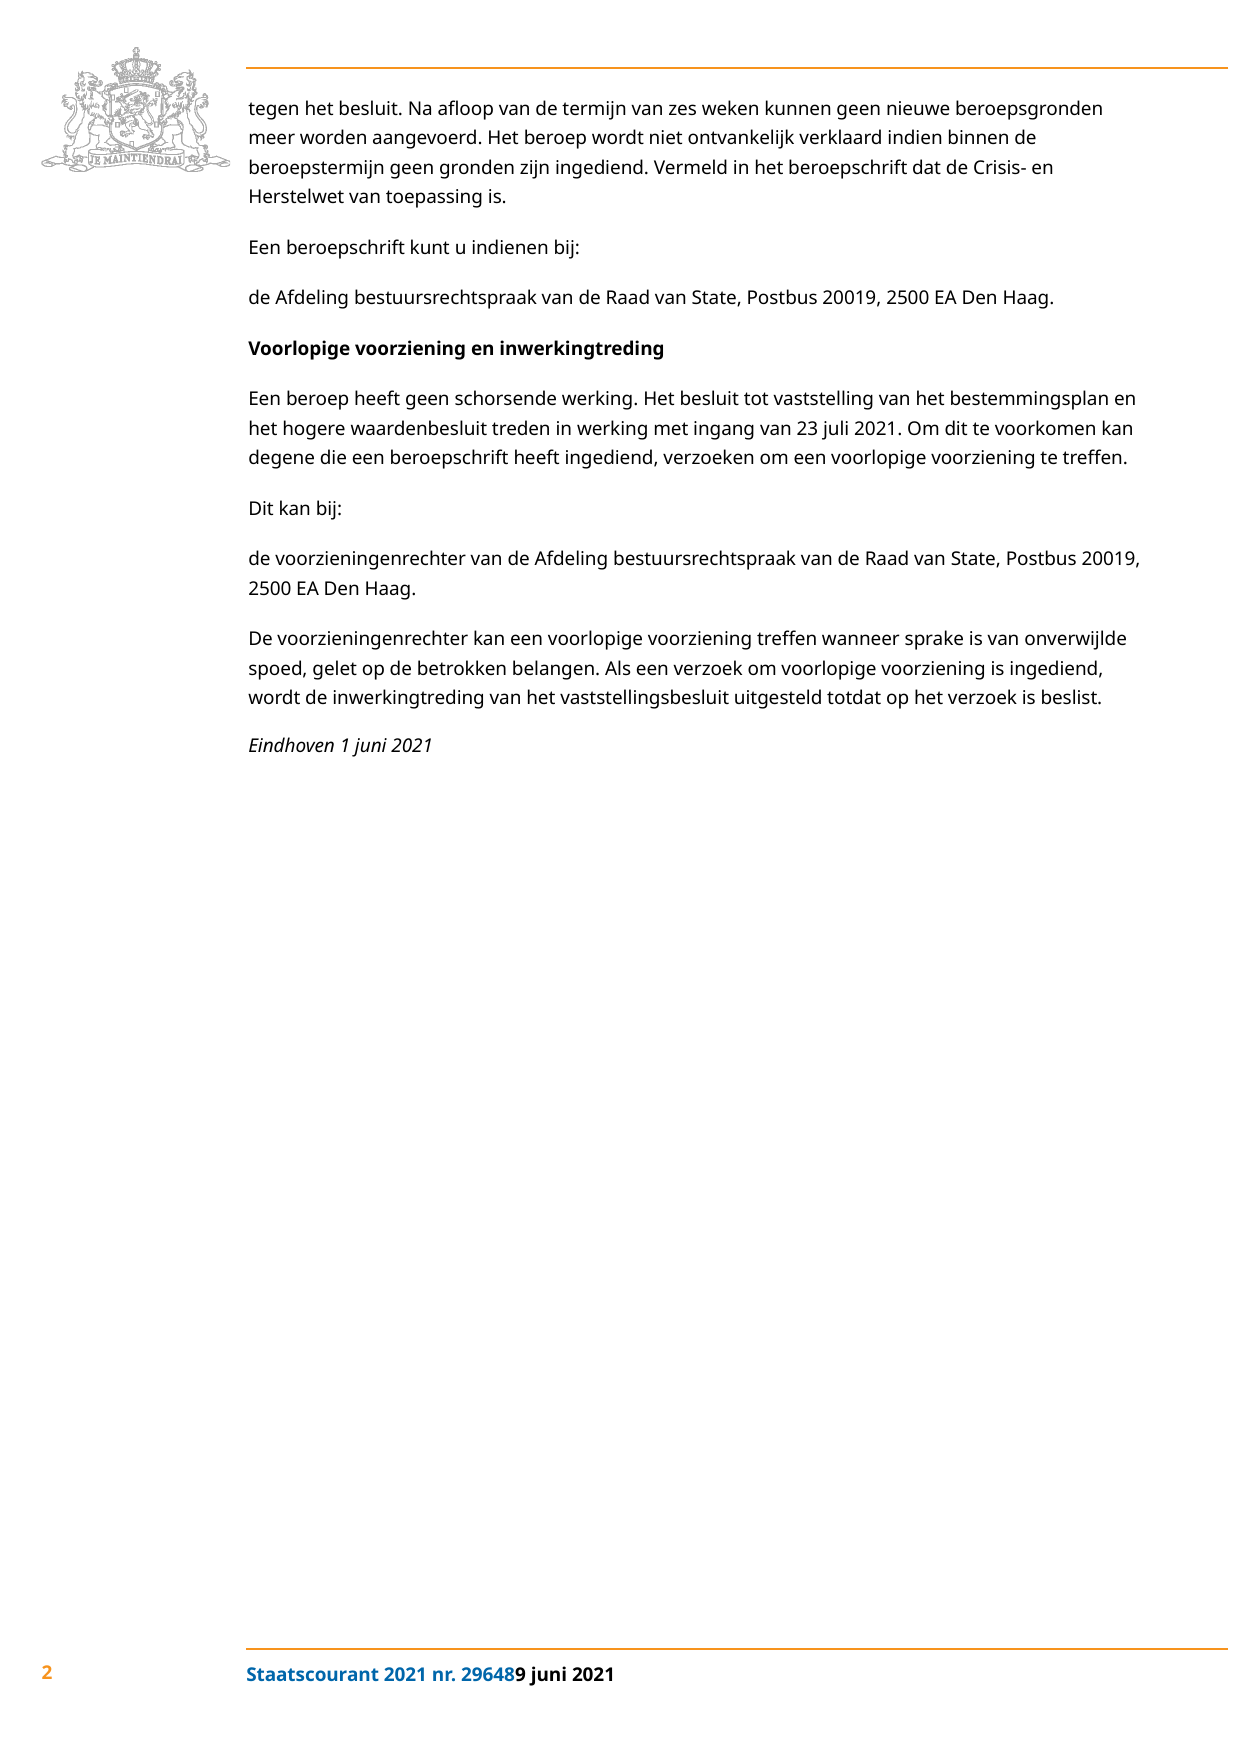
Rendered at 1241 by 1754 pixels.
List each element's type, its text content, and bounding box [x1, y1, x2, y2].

text de voorzieningenrechter van de Afdeling bestuursrechtspraak van de Raad van State, Postbus 20019, 2500 EA Den Haag. [248, 545, 1152, 601]
text Voorlopige voorziening en inwerkingtreding [248, 335, 1152, 361]
text Een beroepschrift kunt u indienen bij: [248, 234, 1152, 260]
text De voorzieningenrechter kan een voorlopige voorziening treffen wanneer sprake is van onverwijlde spoed, gelet op de betrokken belangen. Als een verzoek om voorlopige voorziening is ingediend, wordt de inwerkingtreding van het vaststellingsbesluit uitgesteld totdat op het verzoek is beslist. [248, 625, 1152, 710]
text de Afdeling bestuursrechtspraak van de Raad van State, Postbus 20019, 2500 EA Den Haag. [248, 284, 1152, 310]
text tegen het besluit. Na afloop van de termijn van zes weken kunnen geen nieuwe beroepsgronden meer worden aangevoerd. Het beroep wordt niet ontvankelijk verklaard indien binnen de beroepstermijn geen gronden zijn ingediend. Vermeld in het beroepschrift dat de Crisis- en Herstelwet van toepassing is. [248, 95, 1152, 209]
text Een beroep heeft geen schorsende werking. Het besluit tot vaststelling van het bestemmingsplan en het hogere waardenbesluit treden in werking met ingang van 23 juli 2021. Om dit te voorkomen kan degene die een beroepschrift heeft ingediend, verzoeken om een voorlopige voorziening te treffen. [248, 385, 1152, 470]
picture [41, 47, 231, 172]
text Dit kan bij: [248, 495, 1152, 521]
text Eindhoven 1 juni 2021 [248, 732, 1152, 758]
